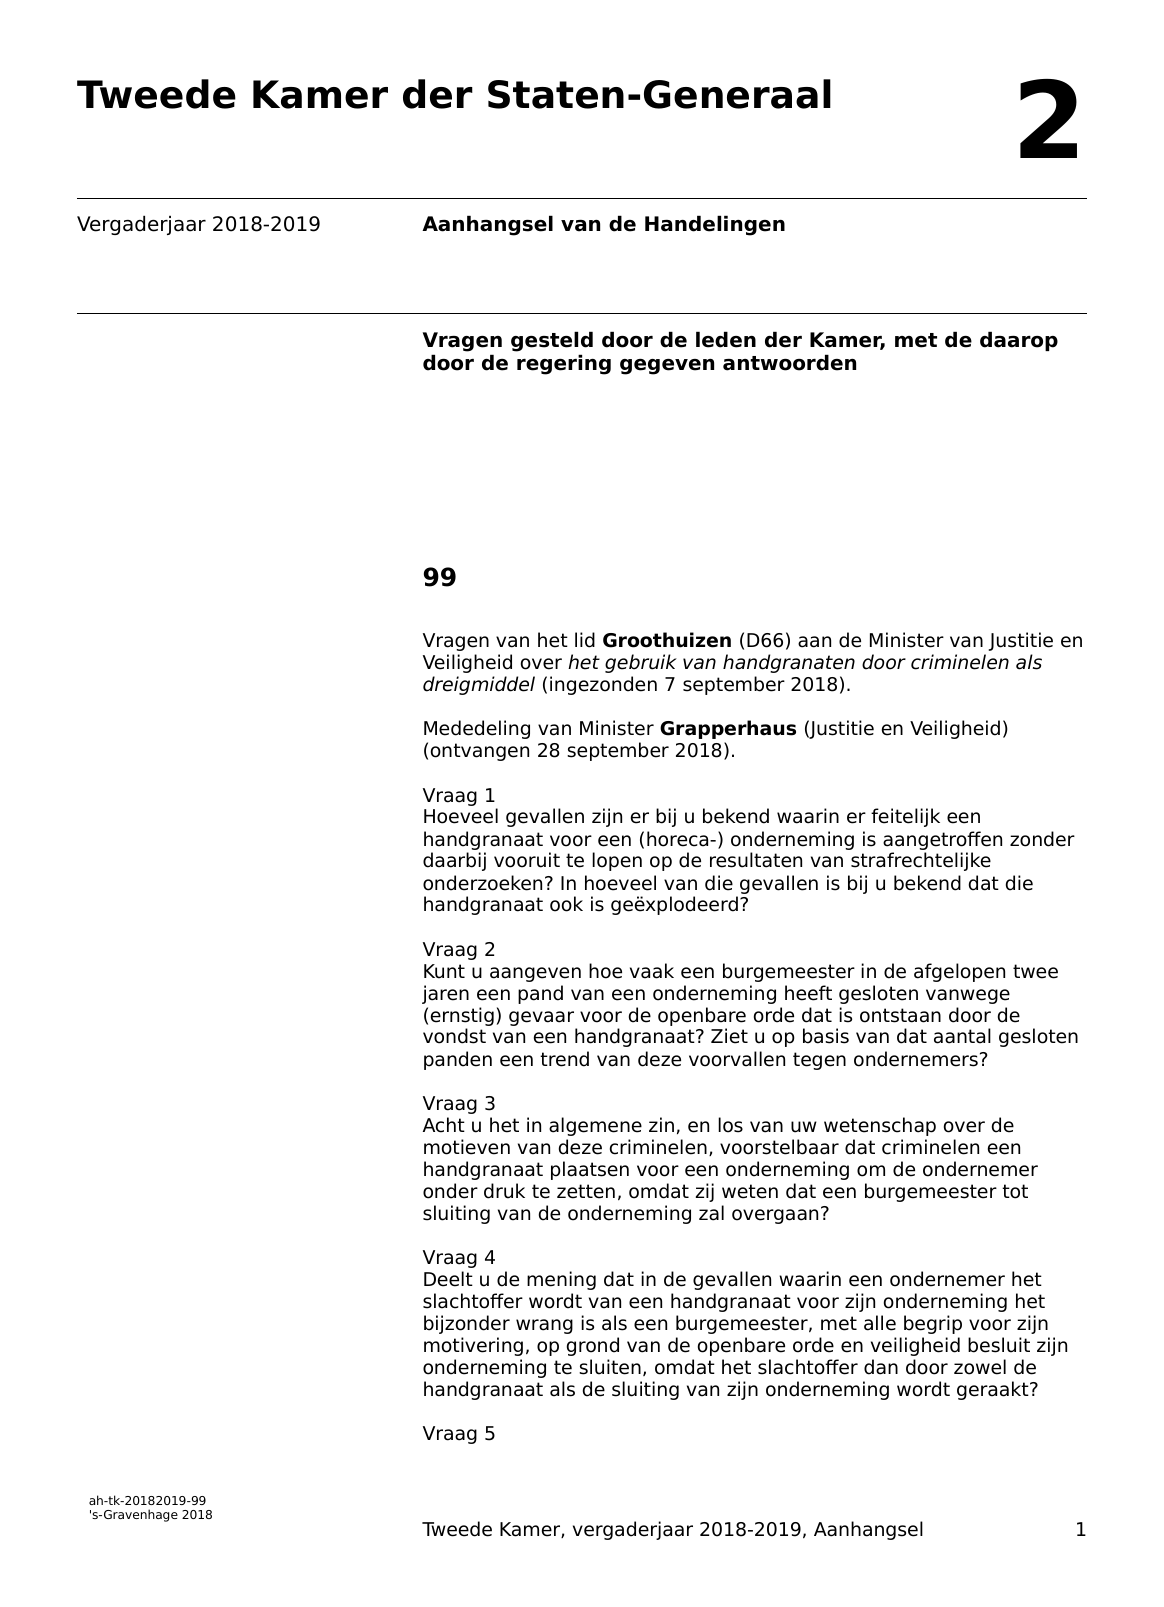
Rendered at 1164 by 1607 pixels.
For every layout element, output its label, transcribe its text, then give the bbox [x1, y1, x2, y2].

table_cell Vragen gesteld door de leden der Kamer, met de daarop door de regering gegeven antwoorden [422, 314, 1087, 375]
table_header Tweede Kamer der Staten-Generaal [77, 59, 886, 198]
text Vragen van het lid Groothuizen (D66) aan de Minister van Justitie en Veiligheid over het gebruik van handgranaten door criminelen als dreigmiddel (ingezonden 7 september 2018). [422, 630, 1087, 696]
table_cell [77, 314, 422, 375]
text Vraag 2 [422, 938, 1087, 961]
text 's-Gravenhage 2018 [88, 1508, 323, 1522]
text Vraag 5 [422, 1423, 1087, 1445]
text Mededeling van Minister Grapperhaus (Justitie en Veiligheid) (ontvangen 28 september 2018). [422, 718, 1087, 762]
table_cell Aanhangsel van de Handelingen [422, 199, 1087, 313]
text 99 [422, 563, 1087, 592]
text Vraag 4 [422, 1247, 1087, 1269]
text Vraag 3 [422, 1093, 1087, 1114]
text Vraag 1 [422, 784, 1087, 806]
table_cell Vergaderjaar 2018-2019 [77, 199, 422, 313]
text Kunt u aangeven hoe vaak een burgemeester in de afgelopen twee jaren een pand van een onderneming heeft gesloten vanwege (ernstig) gevaar voor de openbare orde dat is ontstaan door de vondst van een handgranaat? Ziet u op basis van dat aantal gesloten panden een trend van deze voorvallen tegen ondernemers? [422, 961, 1087, 1070]
table_header 2 [886, 59, 1087, 198]
text Hoeveel gevallen zijn er bij u bekend waarin er feitelijk een handgranaat voor een (horeca-) onderneming is aangetroffen zonder daarbij vooruit te lopen op de resultaten van strafrechtelijke onderzoeken? In hoeveel van die gevallen is bij u bekend dat die handgranaat ook is geëxplodeerd? [422, 806, 1087, 916]
text Deelt u de mening dat in de gevallen waarin een ondernemer het slachtoffer wordt van een handgranaat voor zijn onderneming het bijzonder wrang is als een burgemeester, met alle begrip voor zijn motivering, op grond van de openbare orde en veiligheid besluit zijn onderneming te sluiten, omdat het slachtoffer dan door zowel de handgranaat als de sluiting van zijn onderneming wordt geraakt? [422, 1269, 1087, 1401]
text ah-tk-20182019-99 [88, 1494, 323, 1508]
text Acht u het in algemene zin, en los van uw wetenschap over de motieven van deze criminelen, voorstelbaar dat criminelen een handgranaat plaatsen voor een onderneming om de ondernemer onder druk te zetten, omdat zij weten dat een burgemeester tot sluiting van de onderneming zal overgaan? [422, 1114, 1087, 1224]
